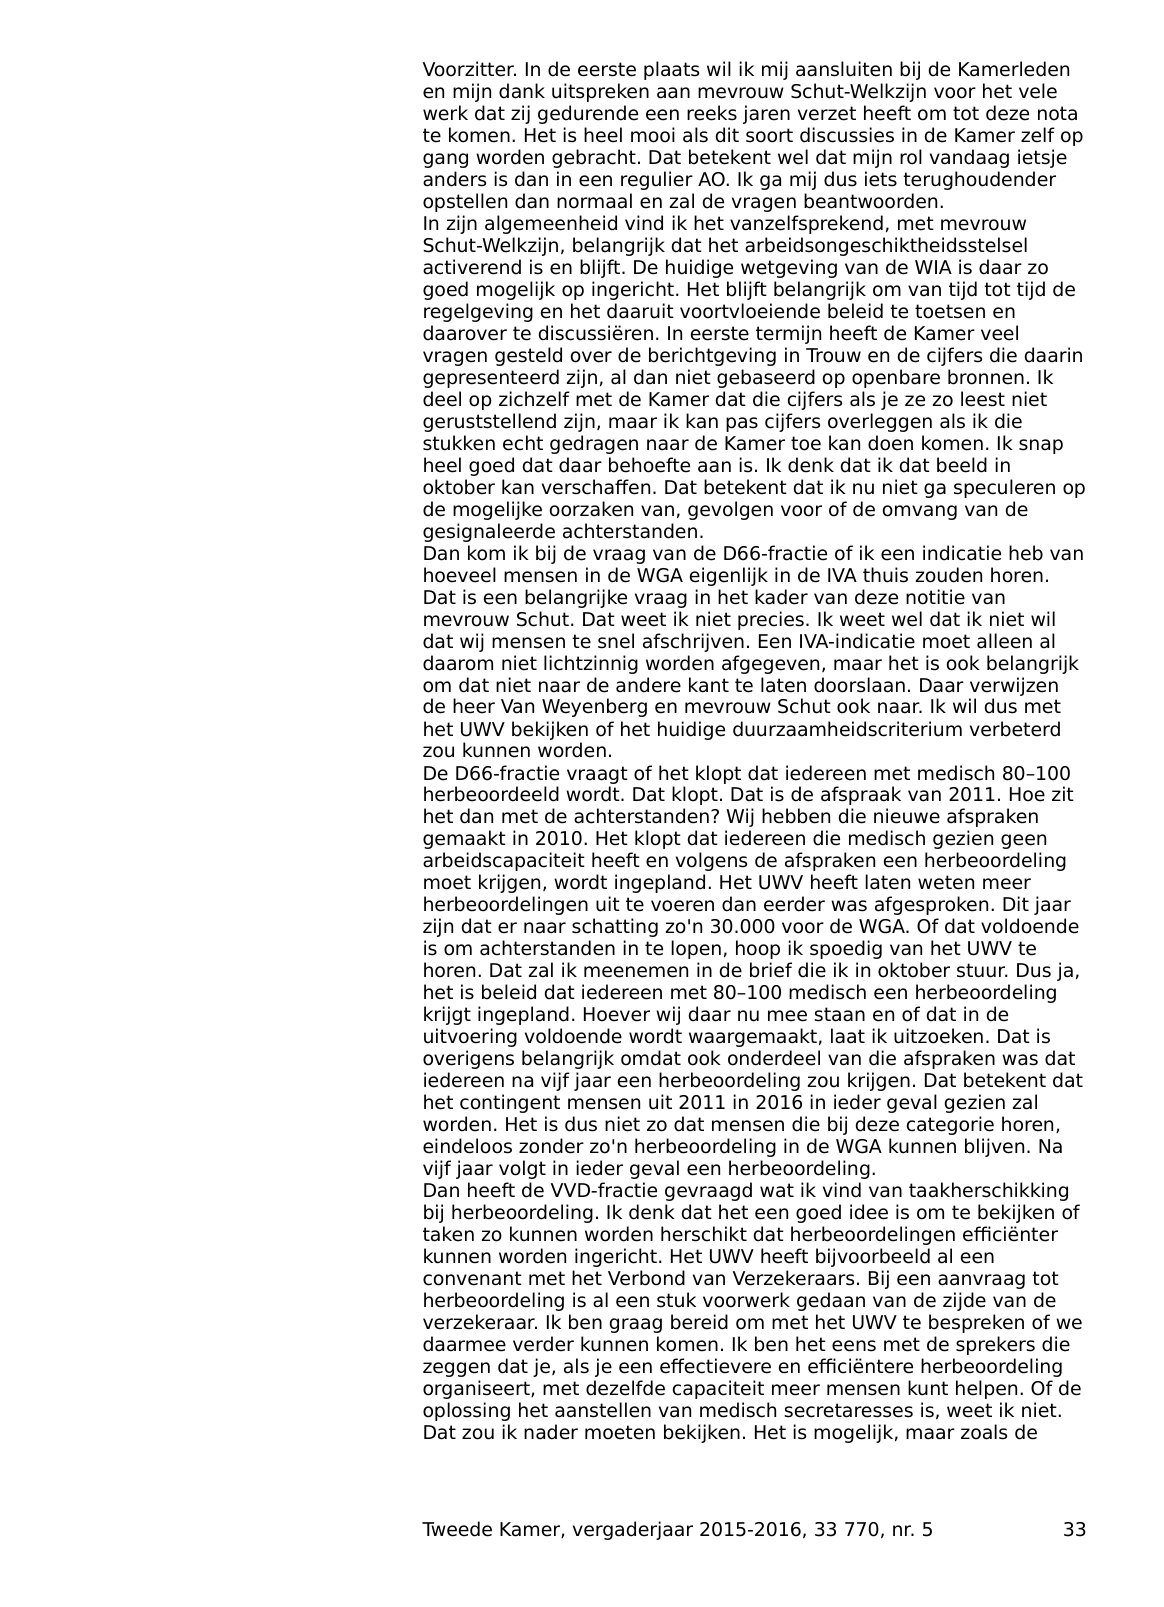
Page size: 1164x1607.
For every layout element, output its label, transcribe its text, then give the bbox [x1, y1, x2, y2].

text Dan kom ik bij de vraag van de D66-fractie of ik een indicatie heb van hoeveel mensen in de WGA eigenlijk in de IVA thuis zouden horen. Dat is een belangrijke vraag in het kader van deze notitie van mevrouw Schut. Dat weet ik niet precies. Ik weet wel dat ik niet wil dat wij mensen te snel afschrijven. Een IVA-indicatie moet alleen al daarom niet lichtzinnig worden afgegeven, maar het is ook belangrijk om dat niet naar de andere kant te laten doorslaan. Daar verwijzen de heer Van Weyenberg en mevrouw Schut ook naar. Ik wil dus met het UWV bekijken of het huidige duurzaamheidscriterium verbeterd zou kunnen worden. [422, 543, 1087, 762]
text Dan heeft de VVD-fractie gevraagd wat ik vind van taakherschikking bij herbeoordeling. Ik denk dat het een goed idee is om te bekijken of taken zo kunnen worden herschikt dat herbeoordelingen efficiënter kunnen worden ingericht. Het UWV heeft bijvoorbeeld al een convenant met het Verbond van Verzekeraars. Bij een aanvraag tot herbeoordeling is al een stuk voorwerk gedaan van de zijde van de verzekeraar. Ik ben graag bereid om met het UWV te bespreken of we daarmee verder kunnen komen. Ik ben het eens met de sprekers die zeggen dat je, als je een effectievere en efficiëntere herbeoordeling organiseert, met dezelfde capaciteit meer mensen kunt helpen. Of de oplossing het aanstellen van medisch secretaresses is, weet ik niet. Dat zou ik nader moeten bekijken. Het is mogelijk, maar zoals de [422, 1180, 1087, 1444]
text De D66-fractie vraagt of het klopt dat iedereen met medisch 80–100 herbeoordeeld wordt. Dat klopt. Dat is de afspraak van 2011. Hoe zit het dan met de achterstanden? Wij hebben die nieuwe afspraken gemaakt in 2010. Het klopt dat iedereen die medisch gezien geen arbeidscapaciteit heeft en volgens de afspraken een herbeoordeling moet krijgen, wordt ingepland. Het UWV heeft laten weten meer herbeoordelingen uit te voeren dan eerder was afgesproken. Dit jaar zijn dat er naar schatting zo'n 30.000 voor de WGA. Of dat voldoende is om achterstanden in te lopen, hoop ik spoedig van het UWV te horen. Dat zal ik meenemen in de brief die ik in oktober stuur. Dus ja, het is beleid dat iedereen met 80–100 medisch een herbeoordeling krijgt ingepland. Hoever wij daar nu mee staan en of dat in de uitvoering voldoende wordt waargemaakt, laat ik uitzoeken. Dat is overigens belangrijk omdat ook onderdeel van die afspraken was dat iedereen na vijf jaar een herbeoordeling zou krijgen. Dat betekent dat het contingent mensen uit 2011 in 2016 in ieder geval gezien zal worden. Het is dus niet zo dat mensen die bij deze categorie horen, eindeloos zonder zo'n herbeoordeling in de WGA kunnen blijven. Na vijf jaar volgt in ieder geval een herbeoordeling. [422, 762, 1087, 1180]
text In zijn algemeenheid vind ik het vanzelfsprekend, met mevrouw Schut-Welkzijn, belangrijk dat het arbeidsongeschiktheidsstelsel activerend is en blijft. De huidige wetgeving van de WIA is daar zo goed mogelijk op ingericht. Het blijft belangrijk om van tijd tot tijd de regelgeving en het daaruit voortvloeiende beleid te toetsen en daarover te discussiëren. In eerste termijn heeft de Kamer veel vragen gesteld over de berichtgeving in Trouw en de cijfers die daarin gepresenteerd zijn, al dan niet gebaseerd op openbare bronnen. Ik deel op zichzelf met de Kamer dat die cijfers als je ze zo leest niet geruststellend zijn, maar ik kan pas cijfers overleggen als ik die stukken echt gedragen naar de Kamer toe kan doen komen. Ik snap heel goed dat daar behoefte aan is. Ik denk dat ik dat beeld in oktober kan verschaffen. Dat betekent dat ik nu niet ga speculeren op de mogelijke oorzaken van, gevolgen voor of de omvang van de gesignaleerde achterstanden. [422, 213, 1087, 543]
text Voorzitter. In de eerste plaats wil ik mij aansluiten bij de Kamerleden en mijn dank uitspreken aan mevrouw Schut-Welkzijn voor het vele werk dat zij gedurende een reeks jaren verzet heeft om tot deze nota te komen. Het is heel mooi als dit soort discussies in de Kamer zelf op gang worden gebracht. Dat betekent wel dat mijn rol vandaag ietsje anders is dan in een regulier AO. Ik ga mij dus iets terughoudender opstellen dan normaal en zal de vragen beantwoorden. [422, 59, 1087, 213]
